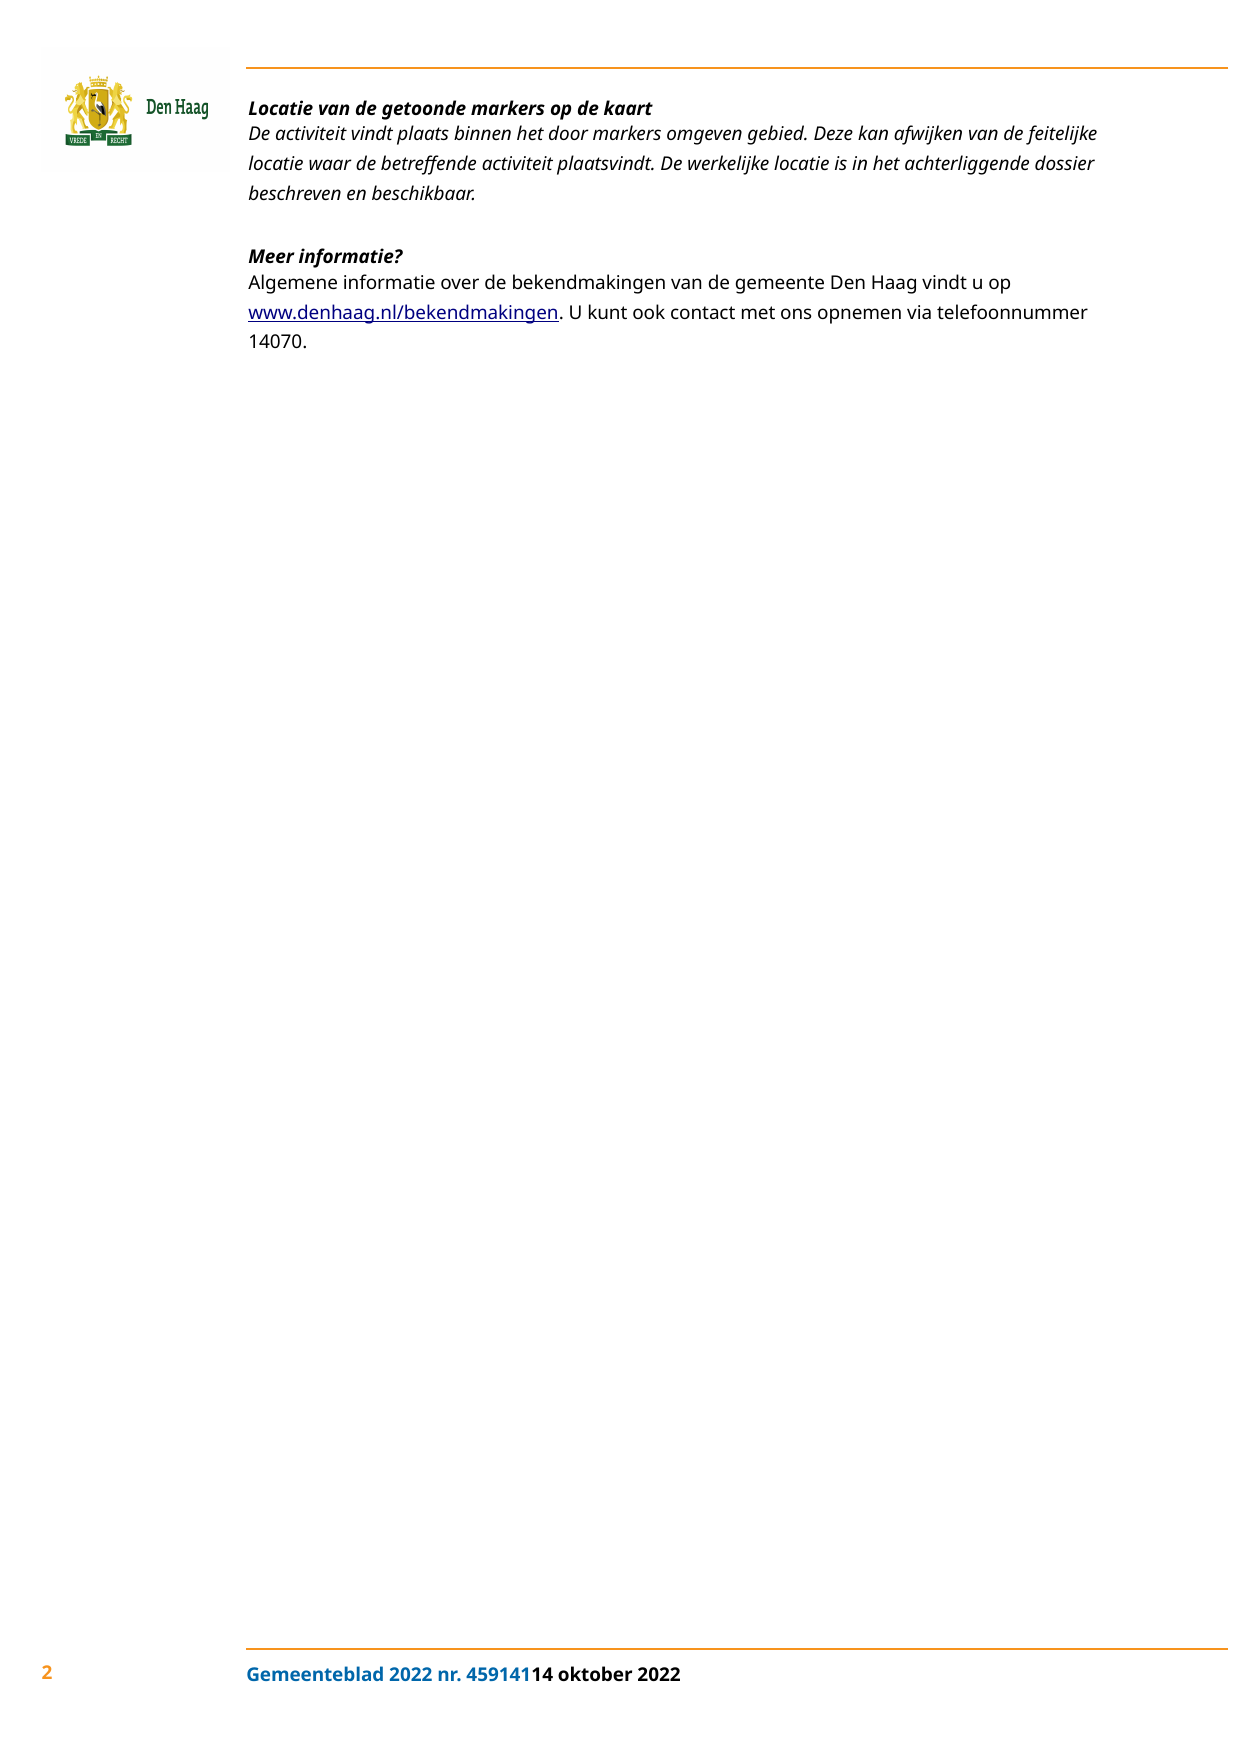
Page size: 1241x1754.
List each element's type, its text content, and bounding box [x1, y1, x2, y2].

text Meer informatie? [248, 244, 1152, 269]
text Locatie van de getoonde markers op de kaart [248, 95, 1152, 121]
text Algemene informatie over de bekendmakingen van de gemeente Den Haag vindt u op www.denhaag.nl/bekendmakingen. U kunt ook contact met ons opnemen via telefoonnummer 14070. [248, 269, 1152, 354]
text De activiteit vindt plaats binnen het door markers omgeven gebied. Deze kan afwijken van de feitelijke locatie waar de betreffende activiteit plaatsvindt. De werkelijke locatie is in het achterliggende dossier beschreven en beschikbaar. [248, 121, 1152, 205]
picture [41, 47, 231, 172]
